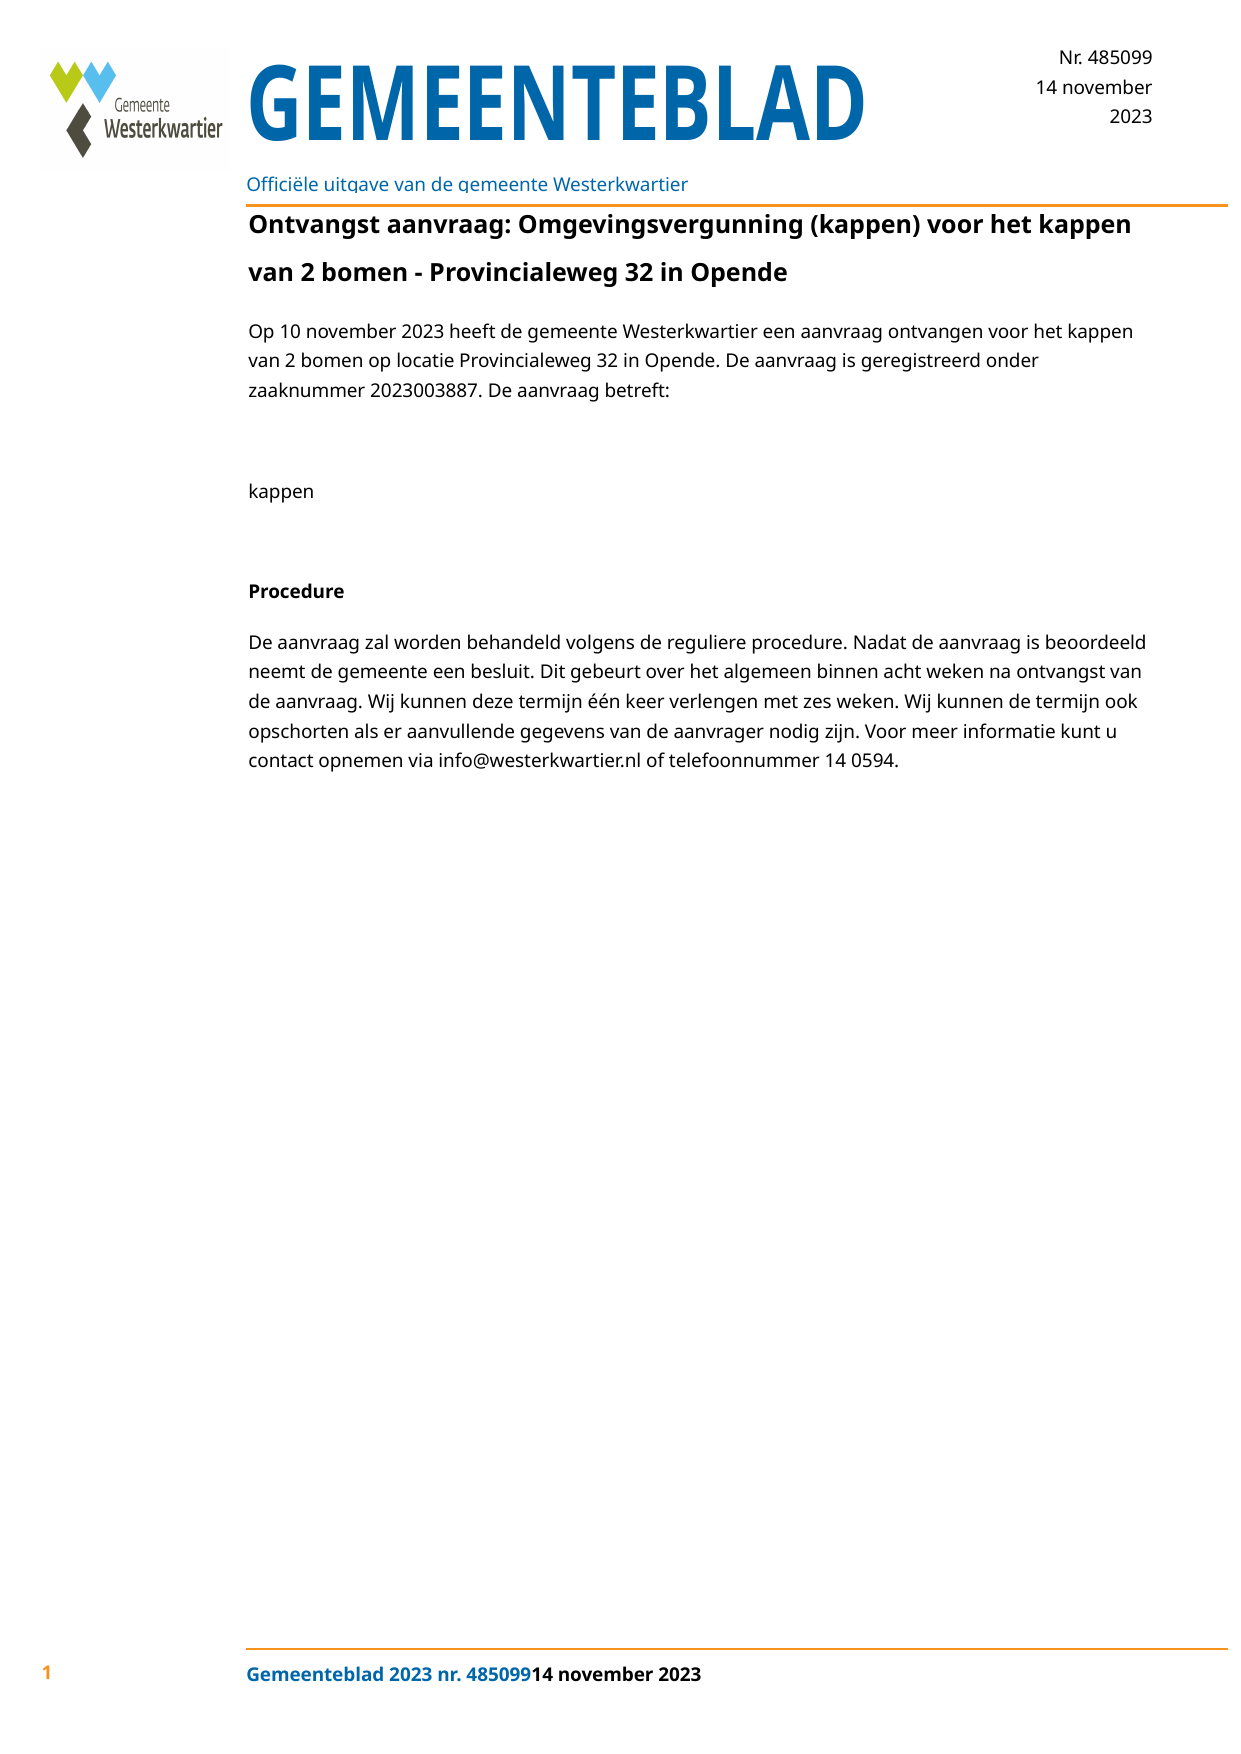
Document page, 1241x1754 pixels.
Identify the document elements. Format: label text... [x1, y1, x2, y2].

text De aanvraag zal worden behandeld volgens de reguliere procedure. Nadat de aanvraag is beoordeeld neemt de gemeente een besluit. Dit gebeurt over het algemeen binnen acht weken na ontvangst van de aanvraag. Wij kunnen deze termijn één keer verlengen met zes weken. Wij kunnen de termijn ook opschorten als er aanvullende gegevens van de aanvrager nodig zijn. Voor meer informatie kunt u contact opnemen via info@westerkwartier.nl of telefoonnummer 14 0594. [248, 629, 1152, 773]
text Op 10 november 2023 heeft de gemeente Westerkwartier een aanvraag ontvangen voor het kappen van 2 bomen op locatie Provincialeweg 32 in Opende. De aanvraag is geregistreerd onder zaaknummer 2023003887. De aanvraag betreft: [248, 318, 1152, 403]
text Procedure [248, 579, 1152, 604]
text kappen [248, 478, 1152, 504]
text Ontvangst aanvraag: Omgevingsvergunning (kappen) voor het kappen van 2 bomen - Provincialeweg 32 in Opende [248, 207, 1152, 288]
picture [41, 47, 231, 172]
